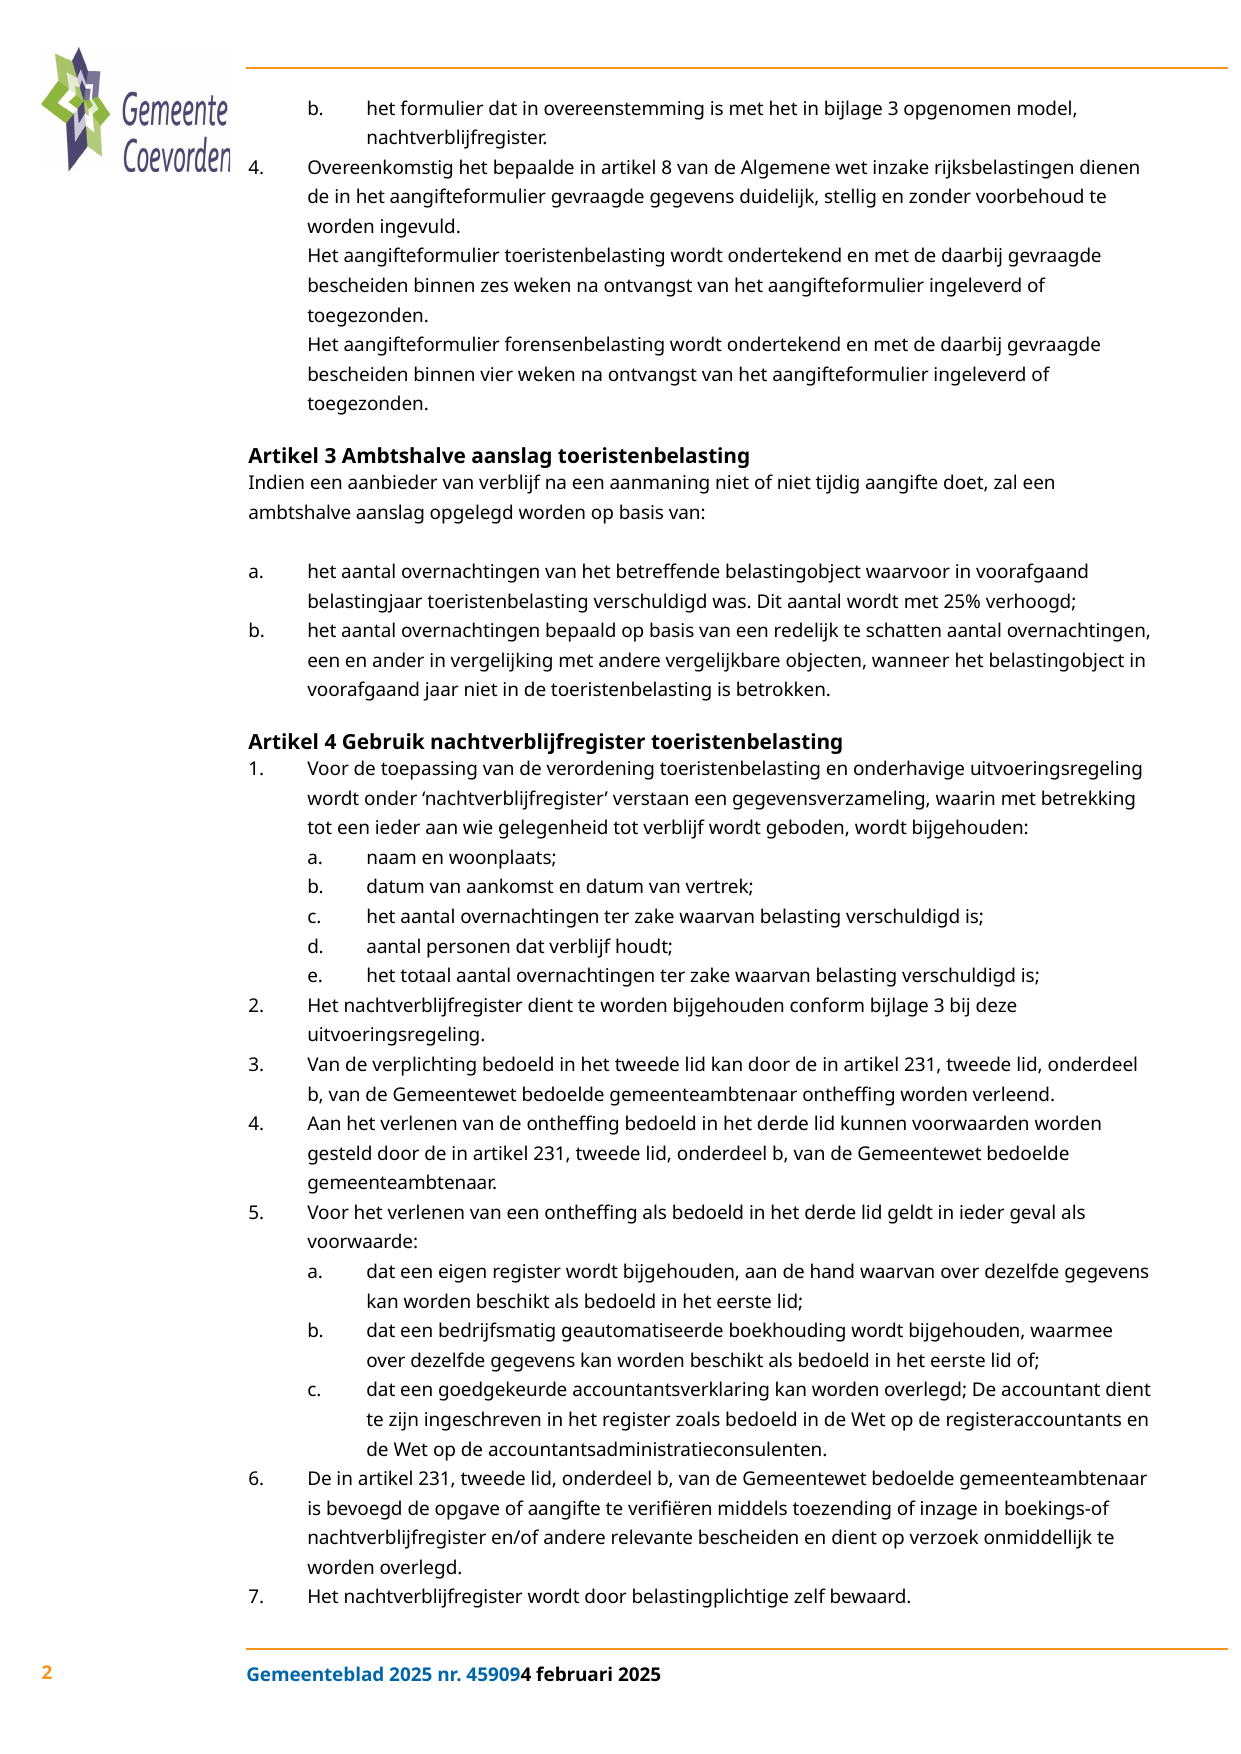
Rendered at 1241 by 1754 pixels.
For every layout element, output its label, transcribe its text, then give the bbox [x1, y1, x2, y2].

list het aantal overnachtingen van het betreffende belastingobject waarvoor in voorafgaand belastingjaar toeristenbelasting verschuldigd was. Dit aantal wordt met 25% verhoogd; [248, 558, 1152, 613]
text Artikel 3 Ambtshalve aanslag toeristenbelasting [248, 441, 1152, 469]
list het aantal overnachtingen ter zake waarvan belasting verschuldigd is; [307, 903, 1152, 929]
list aantal personen dat verblijf houdt; [307, 933, 1152, 959]
list naam en woonplaats; [307, 844, 1152, 870]
text Indien een aanbieder van verblijf na een aanmaning niet of niet tijdig aangifte doet, zal een ambtshalve aanslag opgelegd worden op basis van: [248, 469, 1152, 525]
text Artikel 4 Gebruik nachtverblijfregister toeristenbelasting [248, 727, 1152, 755]
list datum van aankomst en datum van vertrek; [307, 874, 1152, 899]
list Overeenkomstig het bepaalde in artikel 8 van de Algemene wet inzake rijksbelastingen dienen de in het aangifteformulier gevraagde gegevens duidelijk, stellig en zonder voorbehoud te worden ingevuld. [248, 154, 1152, 239]
list het totaal aantal overnachtingen ter zake waarvan belasting verschuldigd is; [307, 962, 1152, 988]
list dat een goedgekeurde accountantsverklaring kan worden overlegd; De accountant dient te zijn ingeschreven in het register zoals bedoeld in de Wet op de registeraccountants en de Wet op de accountantsadministratieconsulenten. [307, 1377, 1152, 1462]
list Het nachtverblijfregister dient te worden bijgehouden conform bijlage 3 bij deze uitvoeringsregeling. [248, 992, 1152, 1047]
list Van de verplichting bedoeld in het tweede lid kan door de in artikel 231, tweede lid, onderdeel b, van de Gemeentewet bedoelde gemeenteambtenaar ontheffing worden verleend. [248, 1051, 1152, 1107]
list het formulier dat in overeenstemming is met het in bijlage 3 opgenomen model, nachtverblijfregister. [307, 95, 1152, 150]
list het aantal overnachtingen bepaald op basis van een redelijk te schatten aantal overnachtingen, een en ander in vergelijking met andere vergelijkbare objecten, wanneer het belastingobject in voorafgaand jaar niet in de toeristenbelasting is betrokken. [248, 617, 1152, 702]
list Voor het verlenen van een ontheffing als bedoeld in het derde lid geldt in ieder geval als voorwaarde: [248, 1199, 1152, 1254]
picture [41, 47, 231, 172]
list Het aangifteformulier forensenbelasting wordt ondertekend en met de daarbij gevraagde bescheiden binnen vier weken na ontvangst van het aangifteformulier ingeleverd of toegezonden. [248, 331, 1152, 416]
list Aan het verlenen van de ontheffing bedoeld in het derde lid kunnen voorwaarden worden gesteld door de in artikel 231, tweede lid, onderdeel b, van de Gemeentewet bedoelde gemeenteambtenaar. [248, 1110, 1152, 1195]
list dat een bedrijfsmatig geautomatiseerde boekhouding wordt bijgehouden, waarmee over dezelfde gegevens kan worden beschikt als bedoeld in het eerste lid of; [307, 1317, 1152, 1373]
list Het nachtverblijfregister wordt door belastingplichtige zelf bewaard. [248, 1584, 1152, 1609]
list Voor de toepassing van de verordening toeristenbelasting en onderhavige uitvoeringsregeling wordt onder ‘nachtverblijfregister’ verstaan een gegevensverzameling, waarin met betrekking tot een ieder aan wie gelegenheid tot verblijf wordt geboden, wordt bijgehouden: [248, 755, 1152, 840]
list dat een eigen register wordt bijgehouden, aan de hand waarvan over dezelfde gegevens kan worden beschikt als bedoeld in het eerste lid; [307, 1258, 1152, 1314]
list Het aangifteformulier toeristenbelasting wordt ondertekend en met de daarbij gevraagde bescheiden binnen zes weken na ontvangst van het aangifteformulier ingeleverd of toegezonden. [248, 243, 1152, 328]
list De in artikel 231, tweede lid, onderdeel b, van de Gemeentewet bedoelde gemeenteambtenaar is bevoegd de opgave of aangifte te verifiëren middels toezending of inzage in boekings-of nachtverblijfregister en/of andere relevante bescheiden en dient op verzoek onmiddellijk te worden overlegd. [248, 1465, 1152, 1580]
